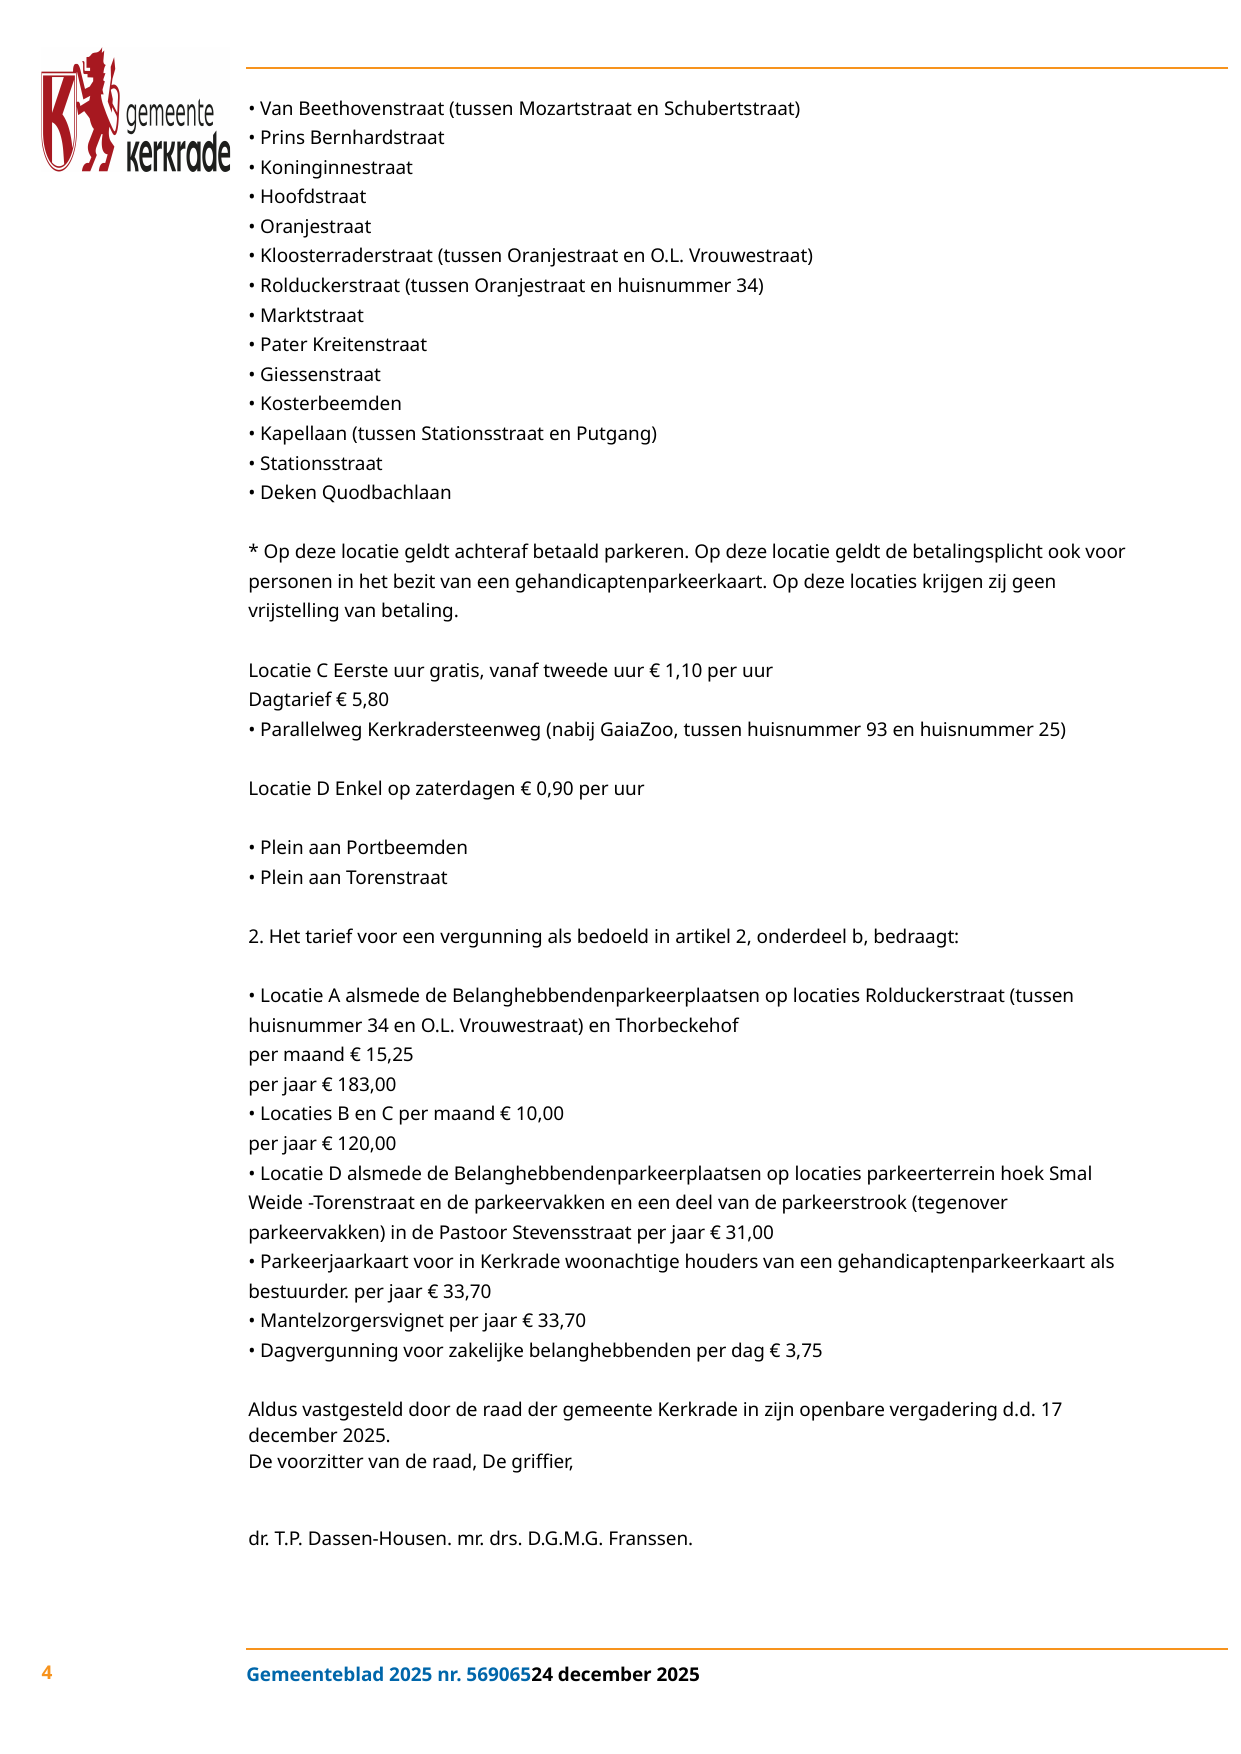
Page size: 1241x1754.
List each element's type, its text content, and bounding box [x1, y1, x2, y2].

text • Locatie D alsmede de Belanghebbendenparkeerplaatsen op locaties parkeerterrein hoek Smal Weide -Torenstraat en de parkeervakken en een deel van de parkeerstrook (tegenover [248, 1160, 1152, 1215]
text • Deken Quodbachlaan [248, 479, 1152, 505]
text De voorzitter van de raad, De griffier, [248, 1448, 1152, 1474]
text per maand € 15,25 [248, 1041, 1152, 1067]
text parkeervakken) in de Pastoor Stevensstraat per jaar € 31,00 [248, 1219, 1152, 1245]
text • Mantelzorgersvignet per jaar € 33,70 [248, 1308, 1152, 1333]
text • Locatie A alsmede de Belanghebbendenparkeerplaatsen op locaties Rolduckerstraat (tussen [248, 982, 1152, 1008]
text • Dagvergunning voor zakelijke belanghebbenden per dag € 3,75 [248, 1337, 1152, 1363]
text Aldus vastgesteld door de raad der gemeente Kerkrade in zijn openbare vergadering d.d. 17 december 2025. [248, 1396, 1152, 1448]
text • Plein aan Portbeemden [248, 834, 1152, 860]
text per jaar € 183,00 [248, 1071, 1152, 1097]
text • Locaties B en C per maand € 10,00 [248, 1101, 1152, 1126]
text • Van Beethovenstraat (tussen Mozartstraat en Schubertstraat) [248, 95, 1152, 121]
text • Parallelweg Kerkradersteenweg (nabij GaiaZoo, tussen huisnummer 93 en huisnummer 25) [248, 716, 1152, 742]
text 2. Het tarief voor een vergunning als bedoeld in artikel 2, onderdeel b, bedraagt: [248, 923, 1152, 949]
text • Stationsstraat [248, 450, 1152, 476]
text bestuurder. per jaar € 33,70 [248, 1278, 1152, 1304]
text • Marktstraat [248, 302, 1152, 328]
text dr. T.P. Dassen-Housen. mr. drs. D.G.M.G. Franssen. [248, 1525, 1152, 1551]
text per jaar € 120,00 [248, 1130, 1152, 1156]
text • Rolduckerstraat (tussen Oranjestraat en huisnummer 34) [248, 272, 1152, 298]
text • Giessenstraat [248, 361, 1152, 387]
text • Prins Bernhardstraat [248, 124, 1152, 150]
text Locatie C Eerste uur gratis, vanaf tweede uur € 1,10 per uur [248, 657, 1152, 683]
text * Op deze locatie geldt achteraf betaald parkeren. Op deze locatie geldt de betalingsplicht ook voor personen in het bezit van een gehandicaptenparkeerkaart. Op deze locaties krijgen zij geen vrijstelling van betaling. [248, 538, 1152, 623]
picture [41, 47, 231, 172]
text • Kapellaan (tussen Stationsstraat en Putgang) [248, 420, 1152, 446]
text • Kosterbeemden [248, 391, 1152, 416]
text • Kloosterraderstraat (tussen Oranjestraat en O.L. Vrouwestraat) [248, 243, 1152, 268]
text Locatie D Enkel op zaterdagen € 0,90 per uur [248, 775, 1152, 801]
text • Plein aan Torenstraat [248, 864, 1152, 890]
text • Hoofdstraat [248, 183, 1152, 209]
text huisnummer 34 en O.L. Vrouwestraat) en Thorbeckehof [248, 1012, 1152, 1038]
text • Parkeerjaarkaart voor in Kerkrade woonachtige houders van een gehandicaptenparkeerkaart als [248, 1248, 1152, 1274]
text Dagtarief € 5,80 [248, 686, 1152, 712]
text • Pater Kreitenstraat [248, 331, 1152, 357]
text • Oranjestraat [248, 213, 1152, 239]
text • Koninginnestraat [248, 154, 1152, 180]
